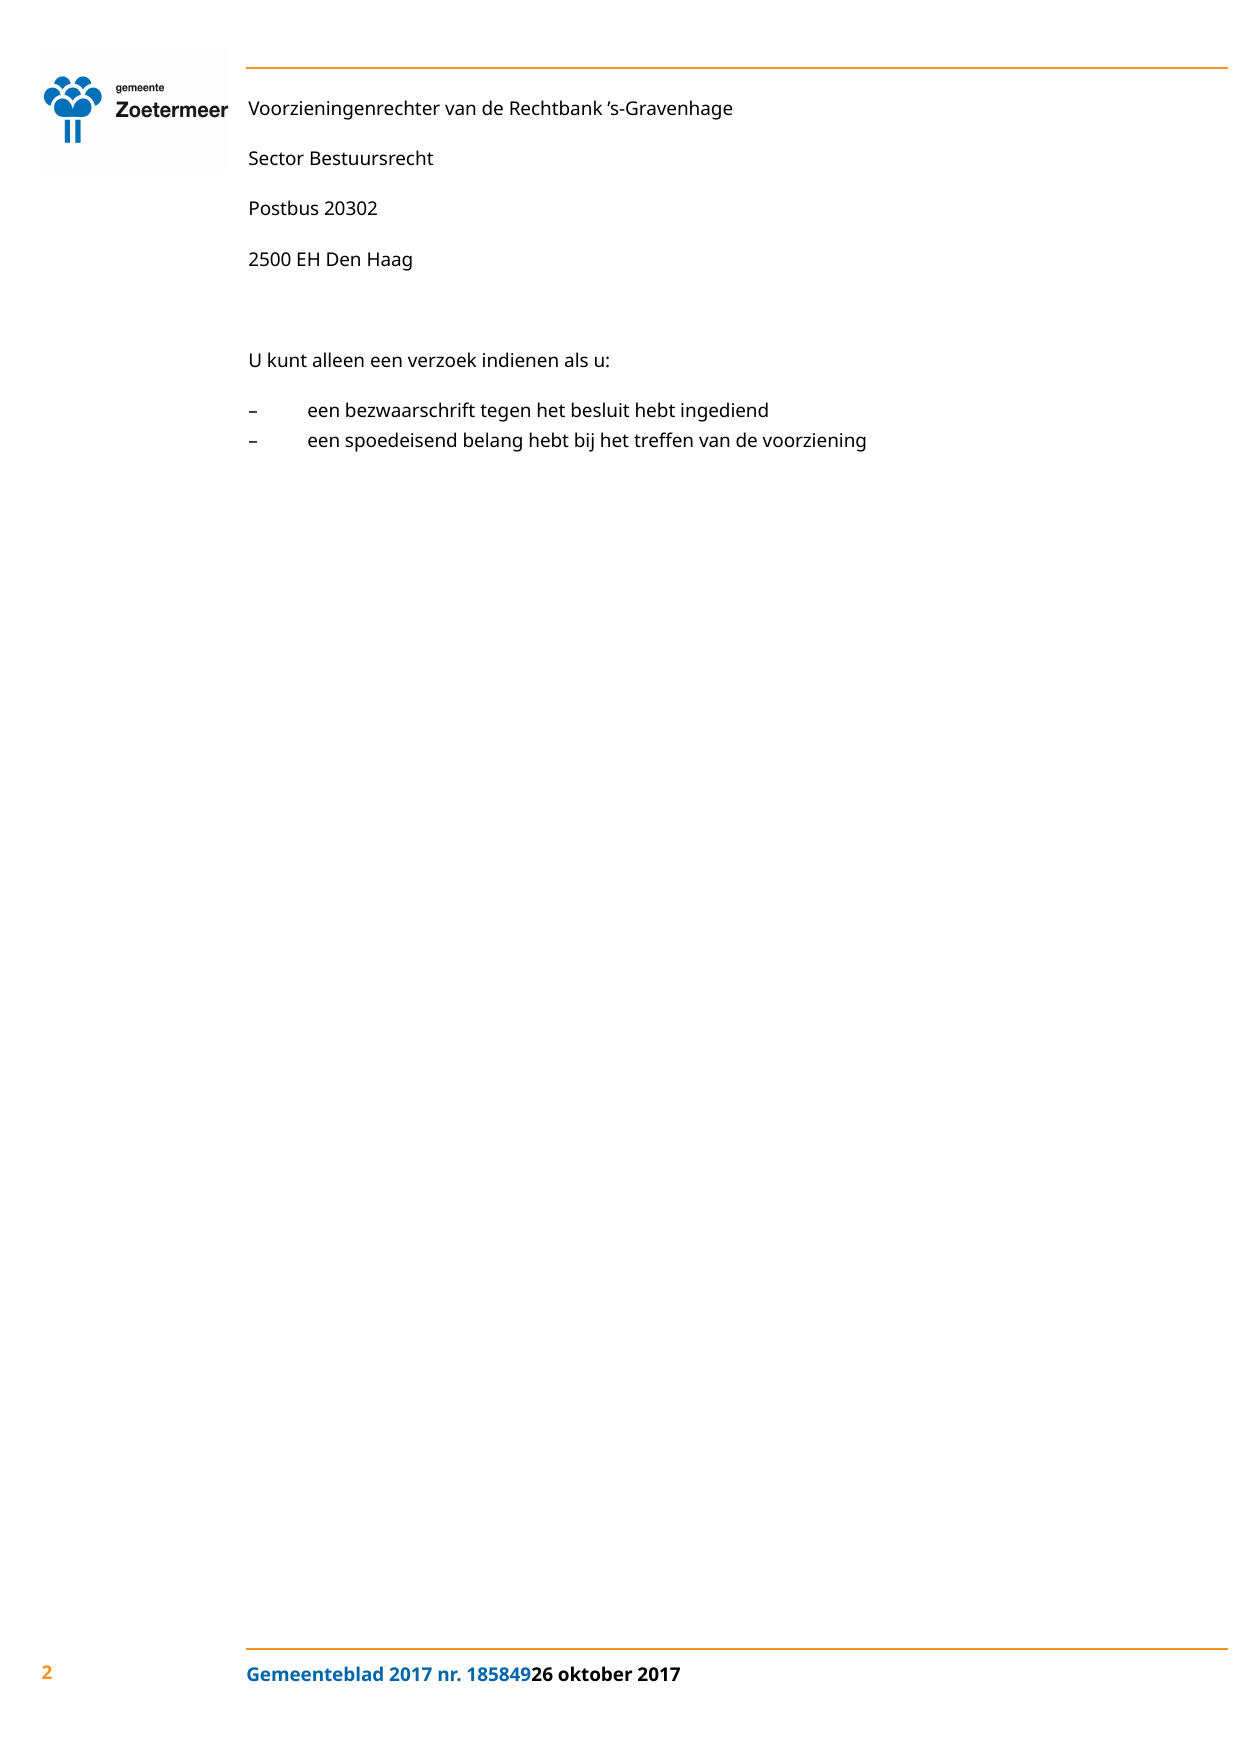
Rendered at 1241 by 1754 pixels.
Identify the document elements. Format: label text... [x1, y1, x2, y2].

text U kunt alleen een verzoek indienen als u: [248, 347, 1152, 373]
list een bezwaarschrift tegen het besluit hebt ingediend [248, 397, 1152, 423]
list een spoedeisend belang hebt bij het treffen van de voorziening [248, 427, 1152, 453]
text Postbus 20302 [248, 196, 1152, 221]
text Voorzieningenrechter van de Rechtbank ’s-Gravenhage [248, 95, 1152, 121]
text Sector Bestuursrecht [248, 145, 1152, 171]
text 2500 EH Den Haag [248, 246, 1152, 272]
picture [41, 47, 231, 172]
